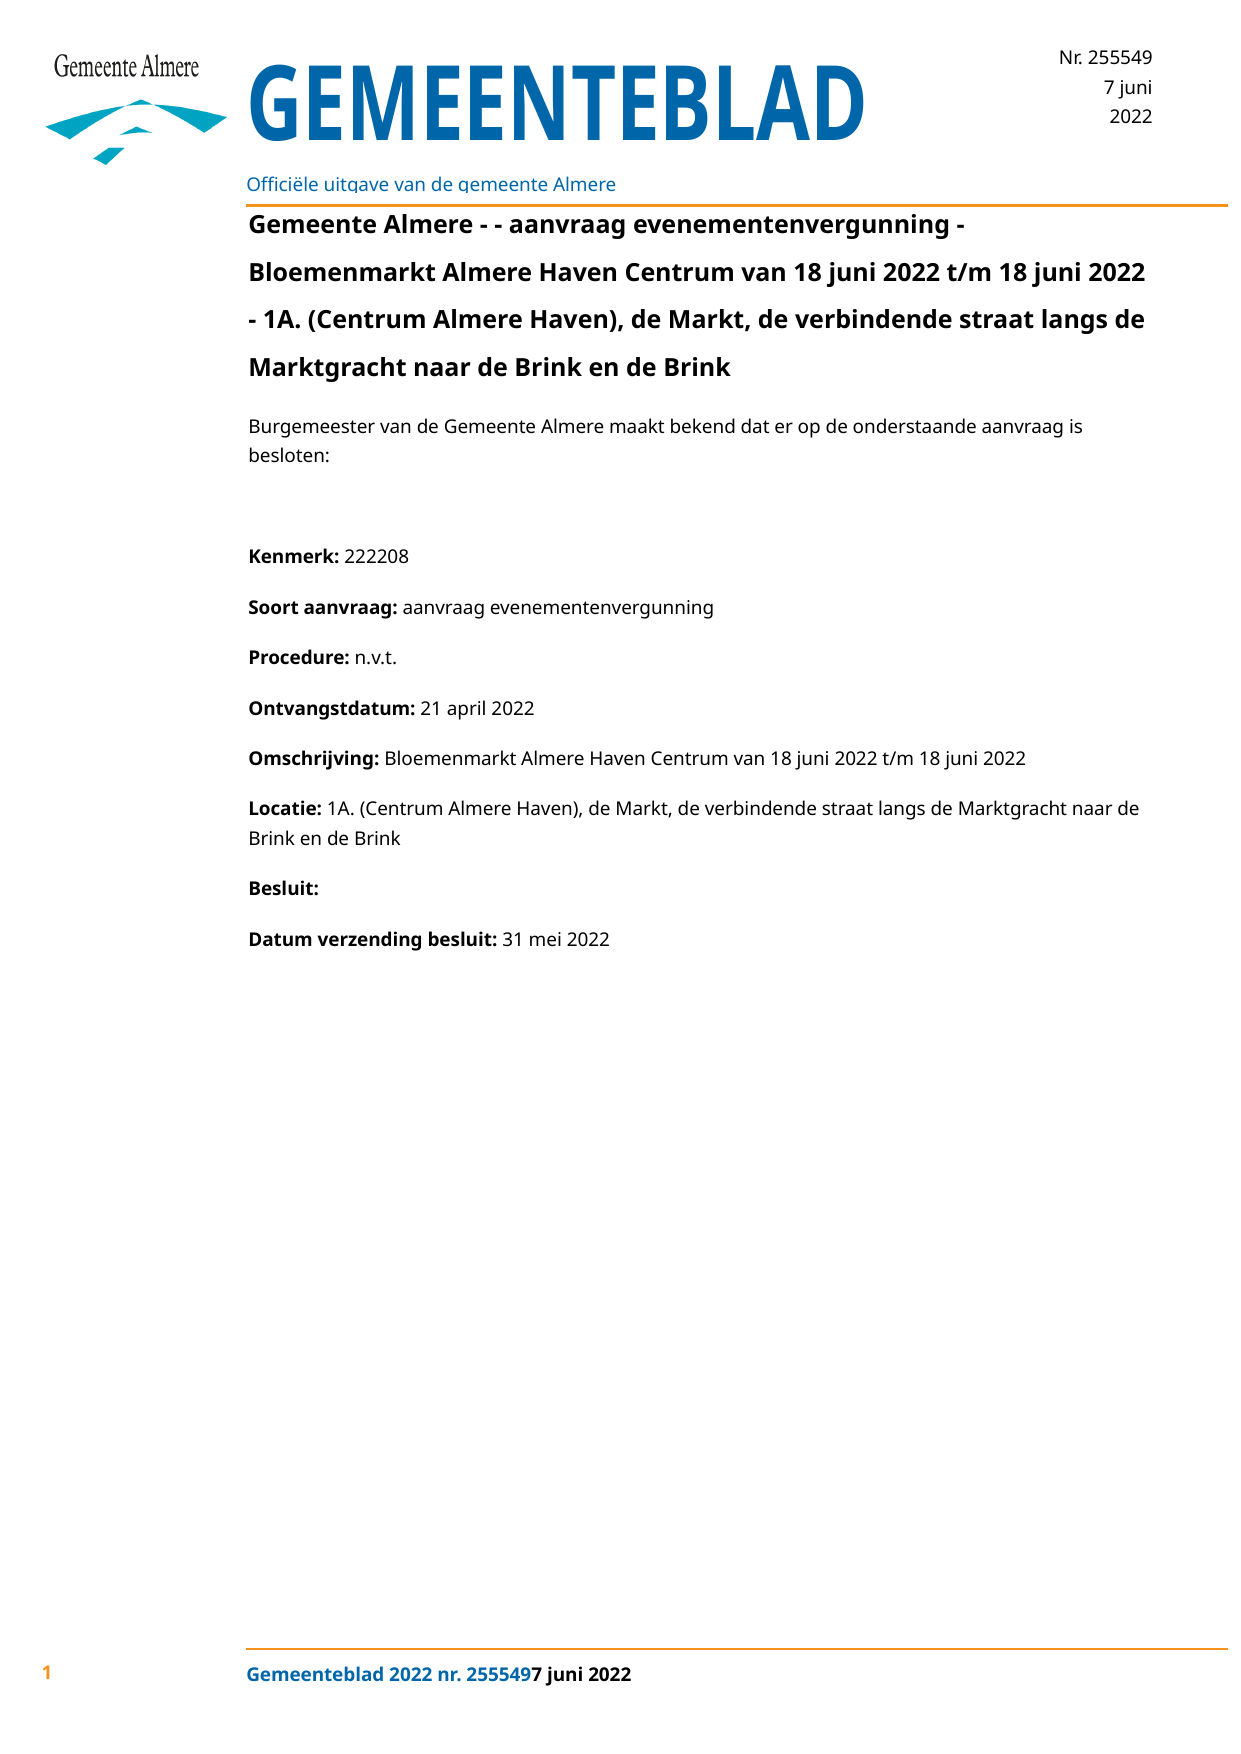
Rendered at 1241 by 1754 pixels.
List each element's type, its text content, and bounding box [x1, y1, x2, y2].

text Besluit: [248, 876, 1152, 901]
text Kenmerk: 222208 [248, 543, 1152, 569]
text Gemeente Almere - - aanvraag evenementenvergunning - Bloemenmarkt Almere Haven Centrum van 18 juni 2022 t/m 18 juni 2022 - 1A. (Centrum Almere Haven), de Markt, de verbindende straat langs de Marktgracht naar de Brink en de Brink [248, 207, 1152, 384]
picture [41, 47, 231, 172]
text Locatie: 1A. (Centrum Almere Haven), de Markt, de verbindende straat langs de Marktgracht naar de Brink en de Brink [248, 796, 1152, 851]
text Soort aanvraag: aanvraag evenementenvergunning [248, 594, 1152, 620]
text Procedure: n.v.t. [248, 644, 1152, 670]
text Omschrijving: Bloemenmarkt Almere Haven Centrum van 18 juni 2022 t/m 18 juni 2022 [248, 745, 1152, 771]
text Ontvangstdatum: 21 april 2022 [248, 695, 1152, 721]
text Burgemeester van de Gemeente Almere maakt bekend dat er op de onderstaande aanvraag is besloten: [248, 413, 1152, 468]
text Datum verzending besluit: 31 mei 2022 [248, 926, 1152, 952]
